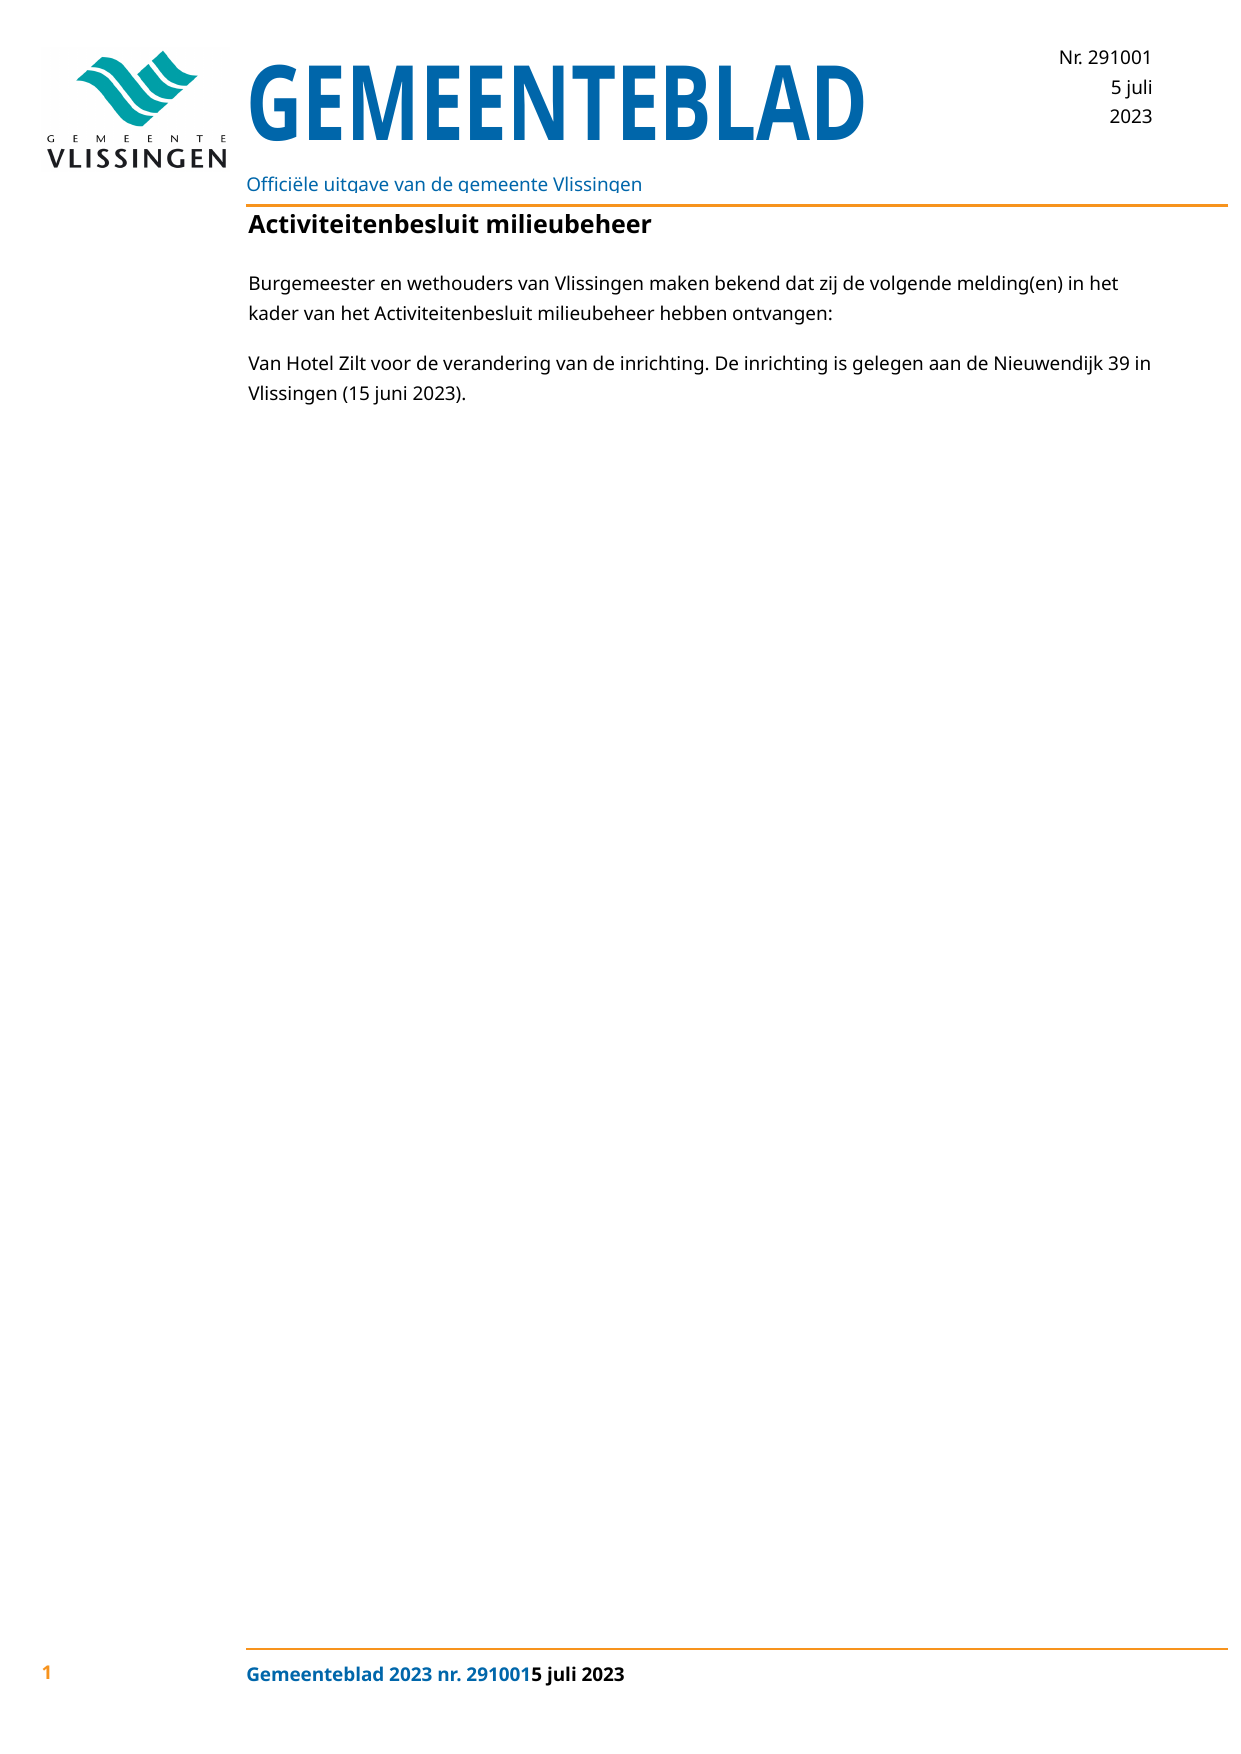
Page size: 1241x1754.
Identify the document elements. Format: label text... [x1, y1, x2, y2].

text Van Hotel Zilt voor de verandering van de inrichting. De inrichting is gelegen aan de Nieuwendijk 39 in Vlissingen (15 juni 2023). [248, 350, 1152, 406]
text Activiteitenbesluit milieubeheer [248, 207, 1152, 241]
picture [41, 47, 231, 172]
text Burgemeester en wethouders van Vlissingen maken bekend dat zij de volgende melding(en) in het kader van het Activiteitenbesluit milieubeheer hebben ontvangen: [248, 270, 1152, 326]
